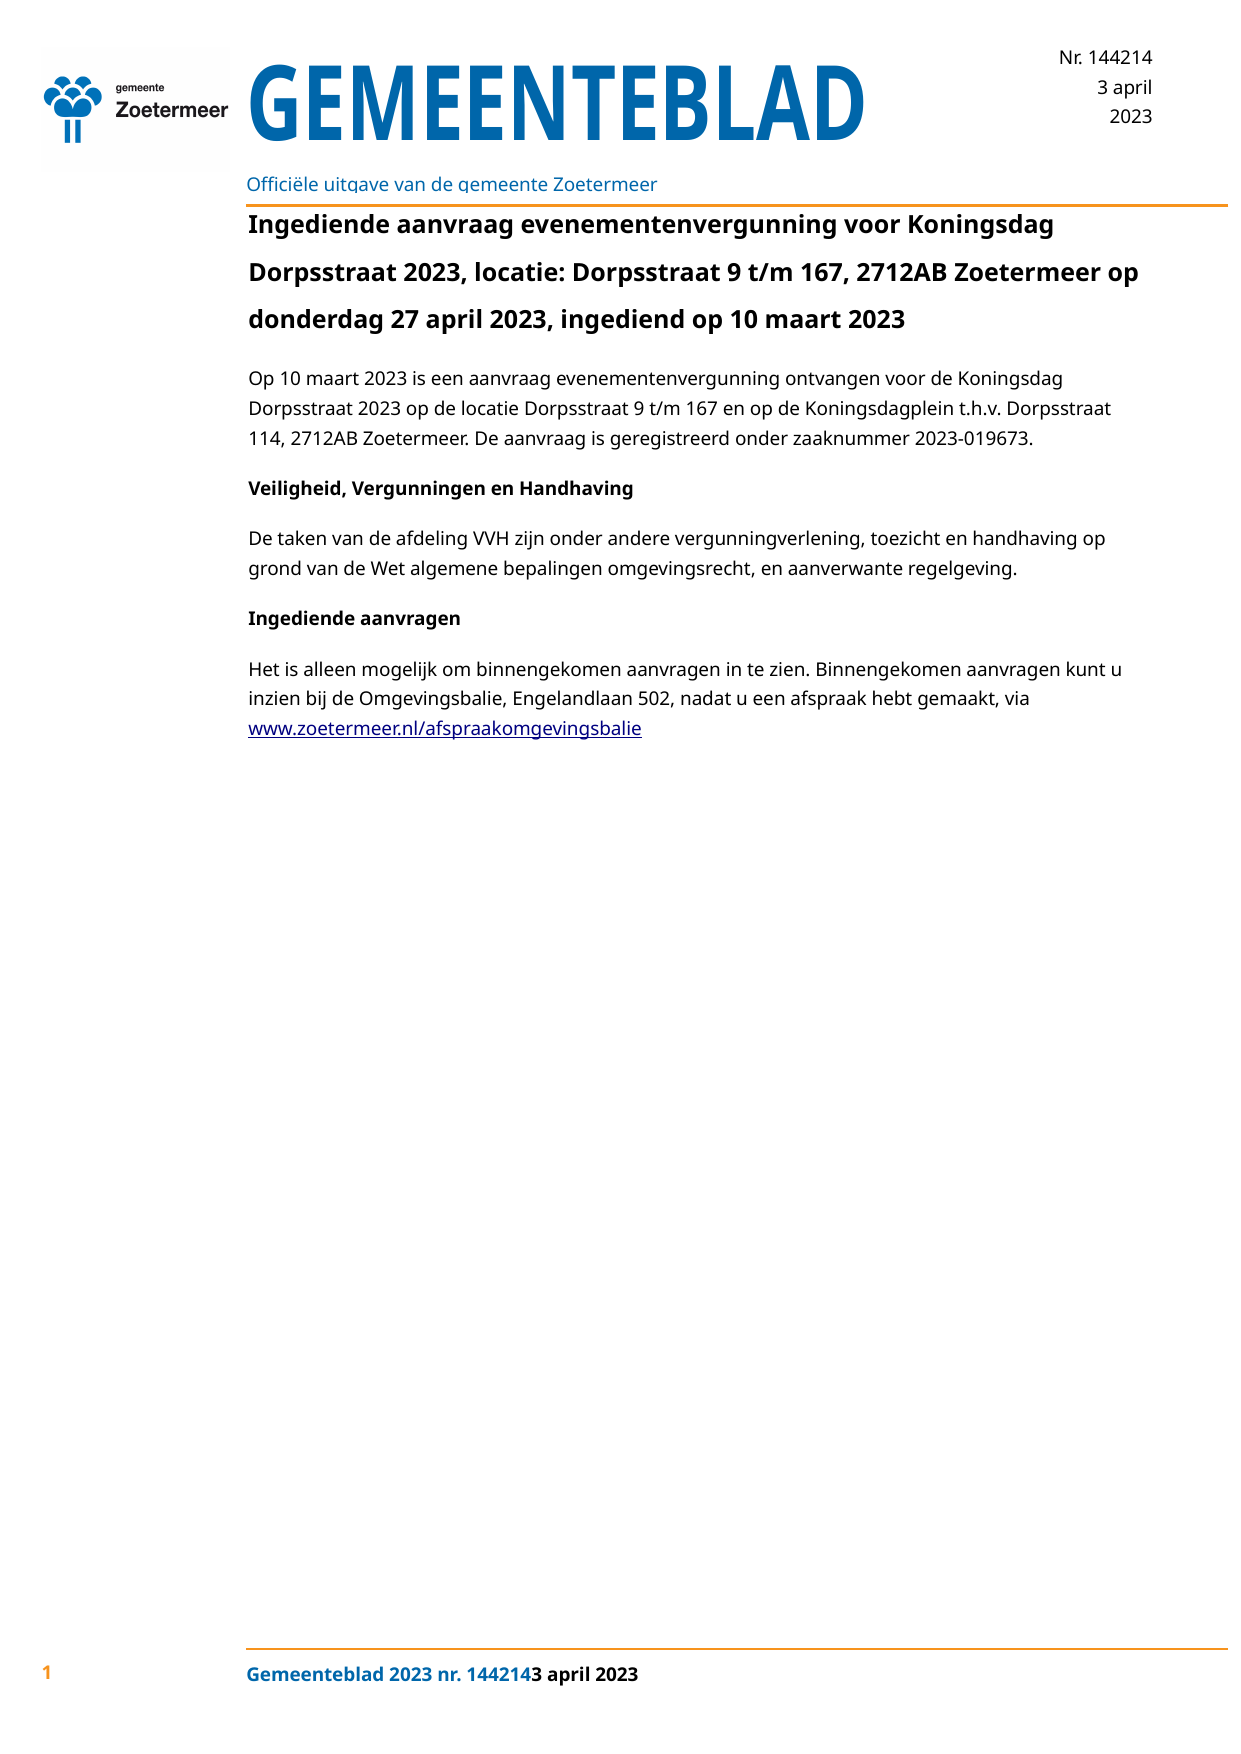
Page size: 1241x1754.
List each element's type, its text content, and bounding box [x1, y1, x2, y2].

text Ingediende aanvraag evenementenvergunning voor Koningsdag Dorpsstraat 2023, locatie: Dorpsstraat 9 t/m 167, 2712AB Zoetermeer op donderdag 27 april 2023, ingediend op 10 maart 2023 [248, 207, 1152, 336]
text Ingediende aanvragen [248, 606, 1152, 631]
text Het is alleen mogelijk om binnengekomen aanvragen in te zien. Binnengekomen aanvragen kunt u inzien bij de Omgevingsbalie, Engelandlaan 502, nadat u een afspraak hebt gemaakt, via www.zoetermeer.nl/afspraakomgevingsbalie [248, 656, 1152, 741]
text Op 10 maart 2023 is een aanvraag evenementenvergunning ontvangen voor de Koningsdag Dorpsstraat 2023 op de locatie Dorpsstraat 9 t/m 167 en op de Koningsdagplein t.h.v. Dorpsstraat 114, 2712AB Zoetermeer. De aanvraag is geregistreerd onder zaaknummer 2023-019673. [248, 366, 1152, 450]
text De taken van de afdeling VVH zijn onder andere vergunningverlening, toezicht en handhaving op grond van de Wet algemene bepalingen omgevingsrecht, en aanverwante regelgeving. [248, 526, 1152, 581]
text Veiligheid, Vergunningen en Handhaving [248, 475, 1152, 501]
picture [41, 47, 231, 172]
